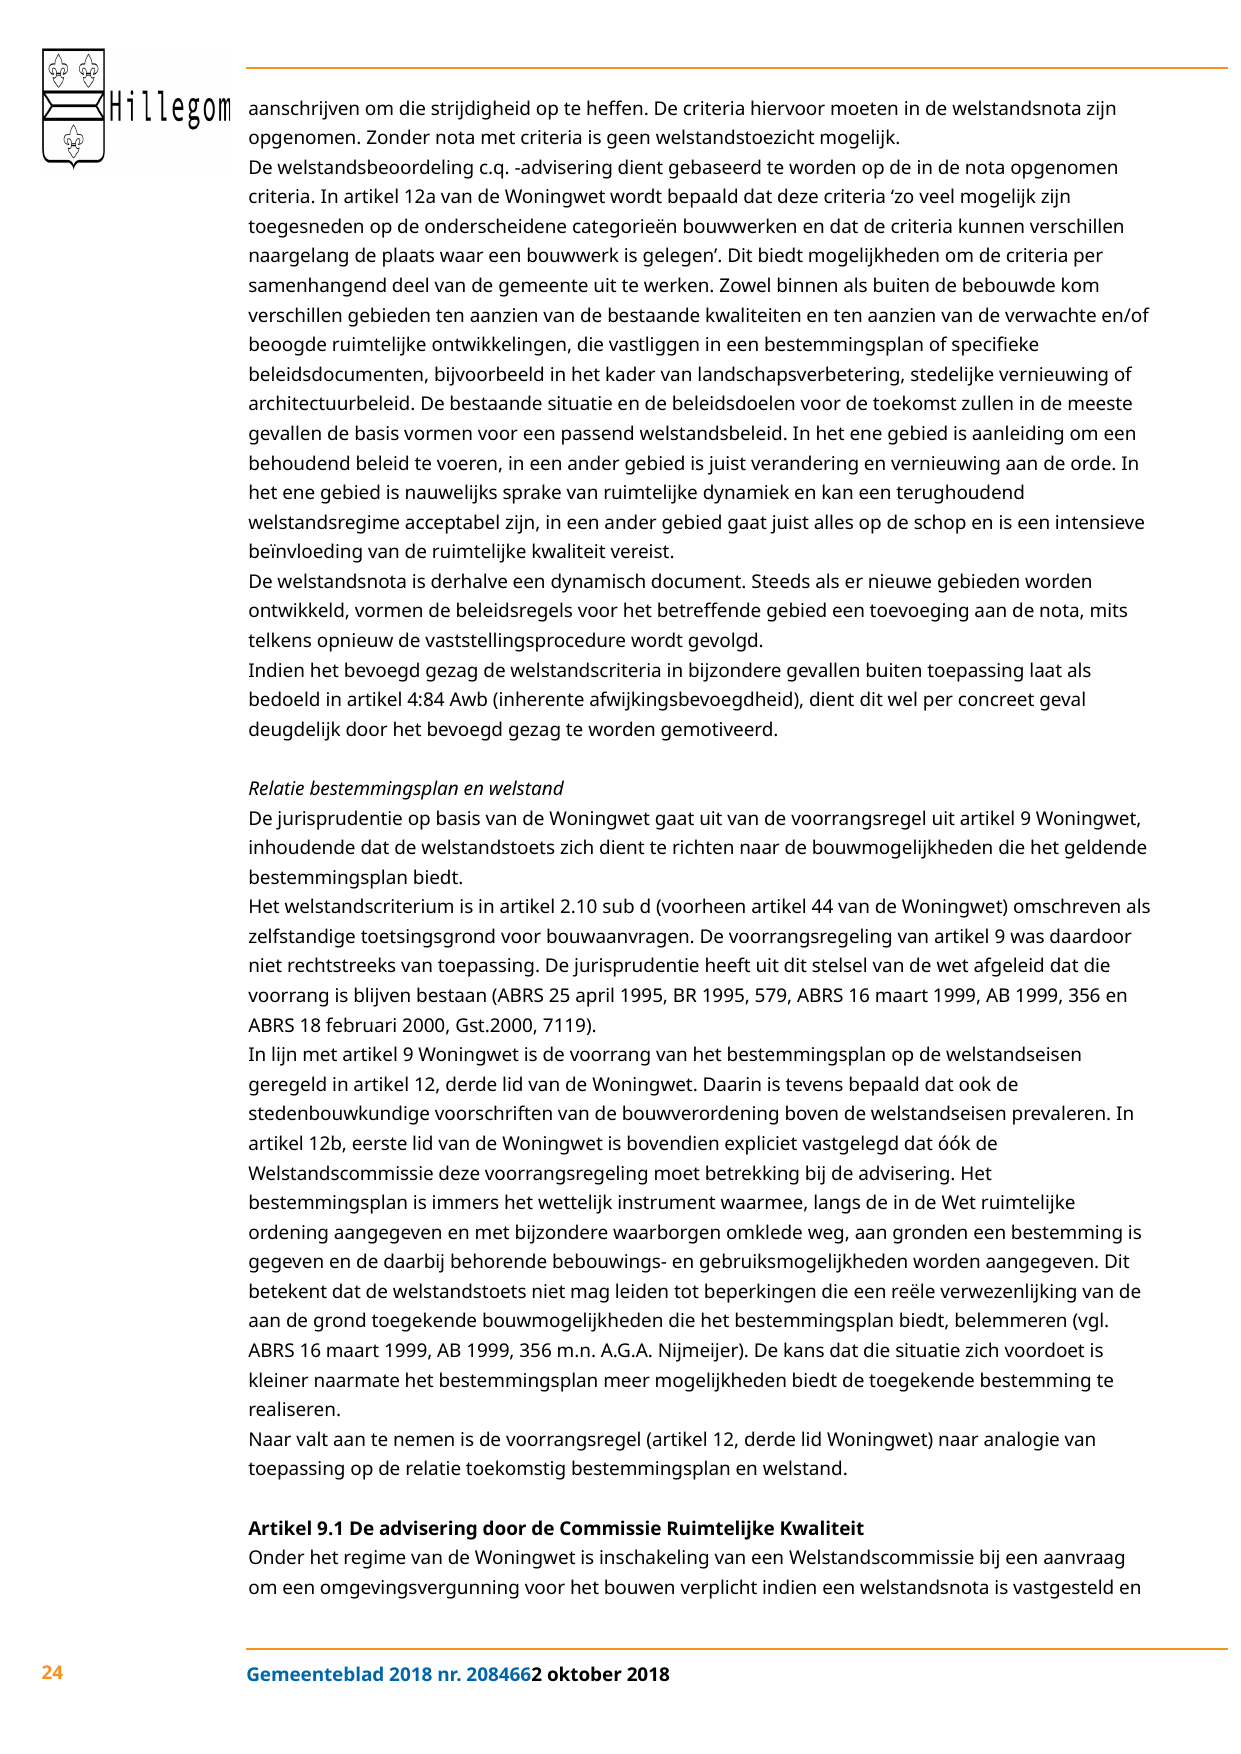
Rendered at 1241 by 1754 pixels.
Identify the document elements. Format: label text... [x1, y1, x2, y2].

text Het welstandscriterium is in artikel 2.10 sub d (voorheen artikel 44 van de Woningwet) omschreven als zelfstandige toetsingsgrond voor bouwaanvragen. De voorrangsregeling van artikel 9 was daardoor niet rechtstreeks van toepassing. De jurisprudentie heeft uit dit stelsel van de wet afgeleid dat die voorrang is blijven bestaan (ABRS 25 april 1995, BR 1995, 579, ABRS 16 maart 1999, AB 1999, 356 en ABRS 18 februari 2000, Gst.2000, 7119). [248, 893, 1152, 1038]
text Artikel 9.1 De advisering door de Commissie Ruimtelijke Kwaliteit [248, 1515, 1152, 1541]
text Relatie bestemmingsplan en welstand [248, 775, 1152, 801]
text De welstandsbeoordeling c.q. -advisering dient gebaseerd te worden op de in de nota opgenomen criteria. In artikel 12a van de Woningwet wordt bepaald dat deze criteria ‘zo veel mogelijk zijn toegesneden op de onderscheidene categorieën bouwwerken en dat de criteria kunnen verschillen naargelang de plaats waar een bouwwerk is gelegen’. Dit biedt mogelijkheden om de criteria per samenhangend deel van de gemeente uit te werken. Zowel binnen als buiten de bebouwde kom verschillen gebieden ten aanzien van de bestaande kwaliteiten en ten aanzien van de verwachte en/of beoogde ruimtelijke ontwikkelingen, die vastliggen in een bestemmingsplan of specifieke beleidsdocumenten, bijvoorbeeld in het kader van landschapsverbetering, stedelijke vernieuwing of architectuurbeleid. De bestaande situatie en de beleidsdoelen voor de toekomst zullen in de meeste gevallen de basis vormen voor een passend welstandsbeleid. In het ene gebied is aanleiding om een behoudend beleid te voeren, in een ander gebied is juist verandering en vernieuwing aan de orde. In het ene gebied is nauwelijks sprake van ruimtelijke dynamiek en kan een terughoudend welstandsregime acceptabel zijn, in een ander gebied gaat juist alles op de schop en is een intensieve beïnvloeding van de ruimtelijke kwaliteit vereist. [248, 154, 1152, 564]
text De welstandsnota is derhalve een dynamisch document. Steeds als er nieuwe gebieden worden ontwikkeld, vormen de beleidsregels voor het betreffende gebied een toevoeging aan de nota, mits telkens opnieuw de vaststellingsprocedure wordt gevolgd. [248, 568, 1152, 653]
text Onder het regime van de Woningwet is inschakeling van een Welstandscommissie bij een aanvraag om een omgevingsvergunning voor het bouwen verplicht indien een welstandsnota is vastgesteld en [248, 1544, 1152, 1600]
text Indien het bevoegd gezag de welstandscriteria in bijzondere gevallen buiten toepassing laat als bedoeld in artikel 4:84 Awb (inherente afwijkingsbevoegdheid), dient dit wel per concreet geval deugdelijk door het bevoegd gezag te worden gemotiveerd. [248, 657, 1152, 742]
text De jurisprudentie op basis van de Woningwet gaat uit van de voorrangsregel uit artikel 9 Woningwet, inhoudende dat de welstandstoets zich dient te richten naar de bouwmogelijkheden die het geldende bestemmingsplan biedt. [248, 805, 1152, 890]
text In lijn met artikel 9 Woningwet is de voorrang van het bestemmingsplan op de welstandseisen geregeld in artikel 12, derde lid van de Woningwet. Daarin is tevens bepaald dat ook de stedenbouwkundige voorschriften van de bouwverordening boven de welstandseisen prevaleren. In artikel 12b, eerste lid van de Woningwet is bovendien expliciet vastgelegd dat óók de Welstandscommissie deze voorrangsregeling moet betrekking bij de advisering. Het bestemmingsplan is immers het wettelijk instrument waarmee, langs de in de Wet ruimtelijke ordening aangegeven en met bijzondere waarborgen omklede weg, aan gronden een bestemming is gegeven en de daarbij behorende bebouwings- en gebruiksmogelijkheden worden aangegeven. Dit betekent dat de welstandstoets niet mag leiden tot beperkingen die een reële verwezenlijking van de aan de grond toegekende bouwmogelijkheden die het bestemmingsplan biedt, belemmeren (vgl. ABRS 16 maart 1999, AB 1999, 356 m.n. A.G.A. Nijmeijer). De kans dat die situatie zich voordoet is kleiner naarmate het bestemmingsplan meer mogelijkheden biedt de toegekende bestemming te realiseren. [248, 1041, 1152, 1422]
picture [41, 47, 231, 172]
text aanschrijven om die strijdigheid op te heffen. De criteria hiervoor moeten in de welstandsnota zijn opgenomen. Zonder nota met criteria is geen welstandstoezicht mogelijk. [248, 95, 1152, 150]
text Naar valt aan te nemen is de voorrangsregel (artikel 12, derde lid Woningwet) naar analogie van toepassing op de relatie toekomstig bestemmingsplan en welstand. [248, 1426, 1152, 1481]
